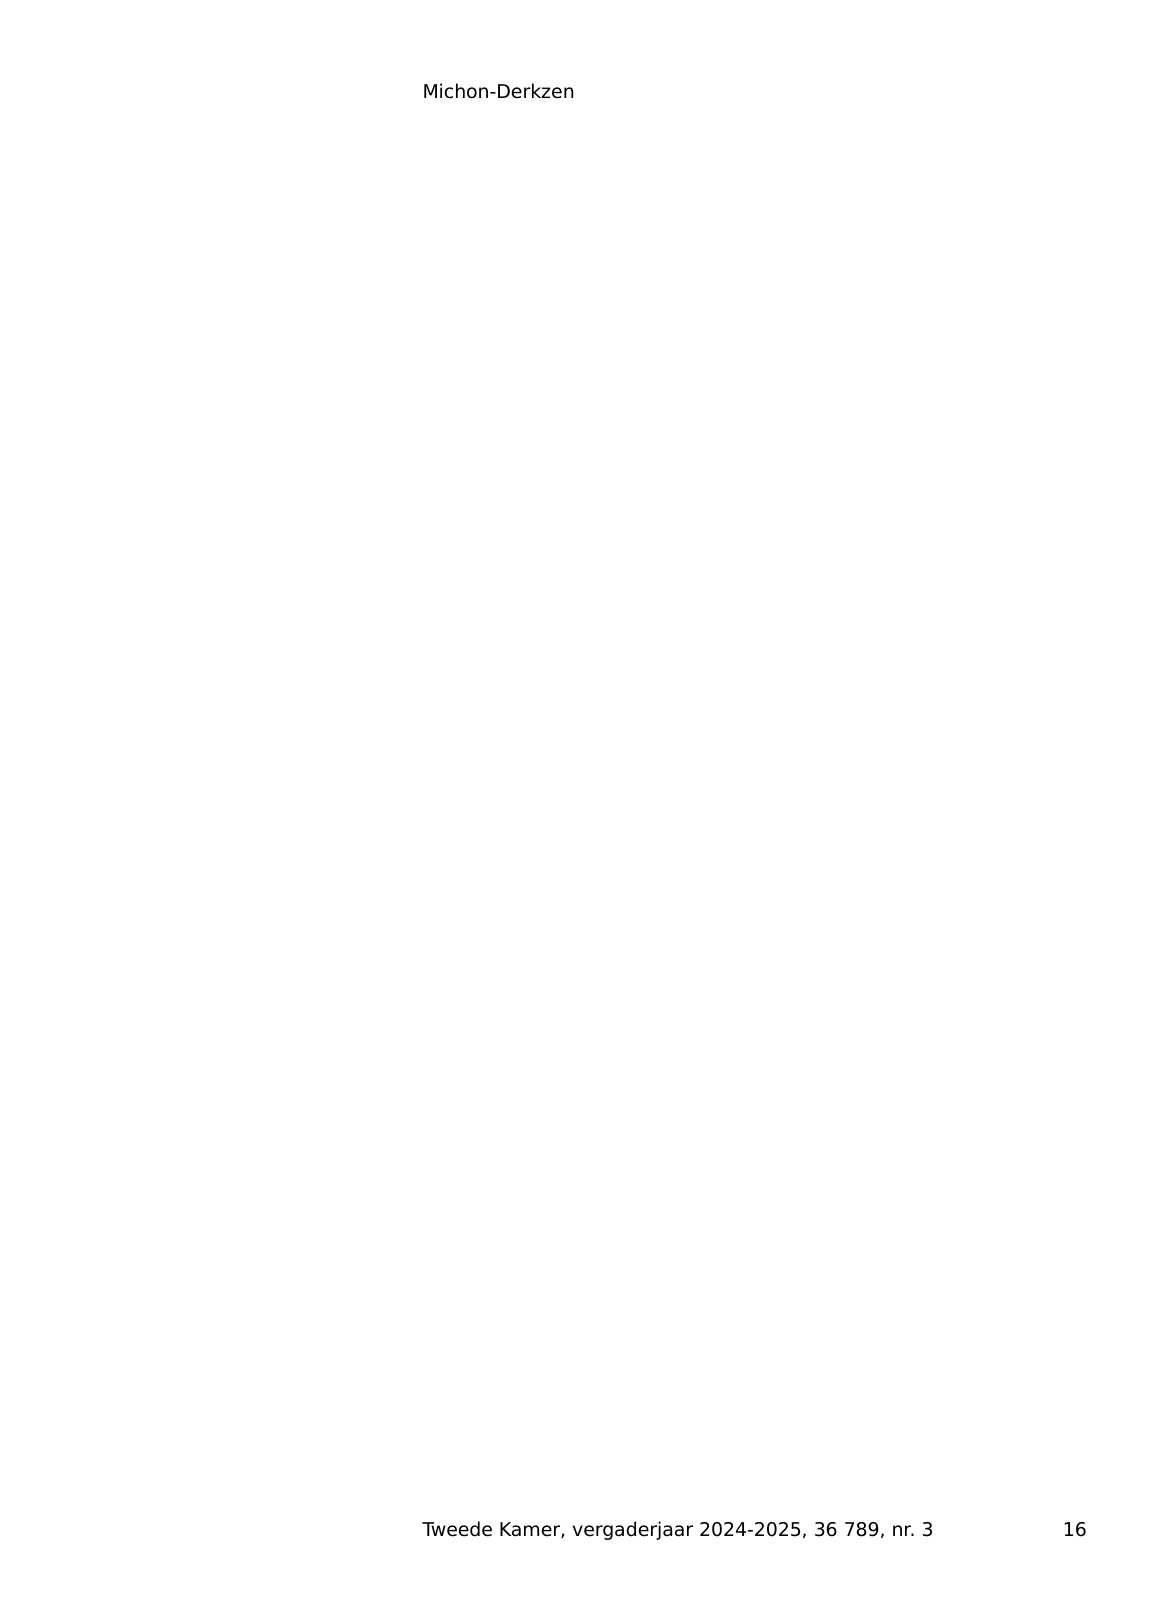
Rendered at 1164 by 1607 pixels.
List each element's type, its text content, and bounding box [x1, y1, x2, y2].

text Michon-Derkzen [422, 59, 1087, 103]
